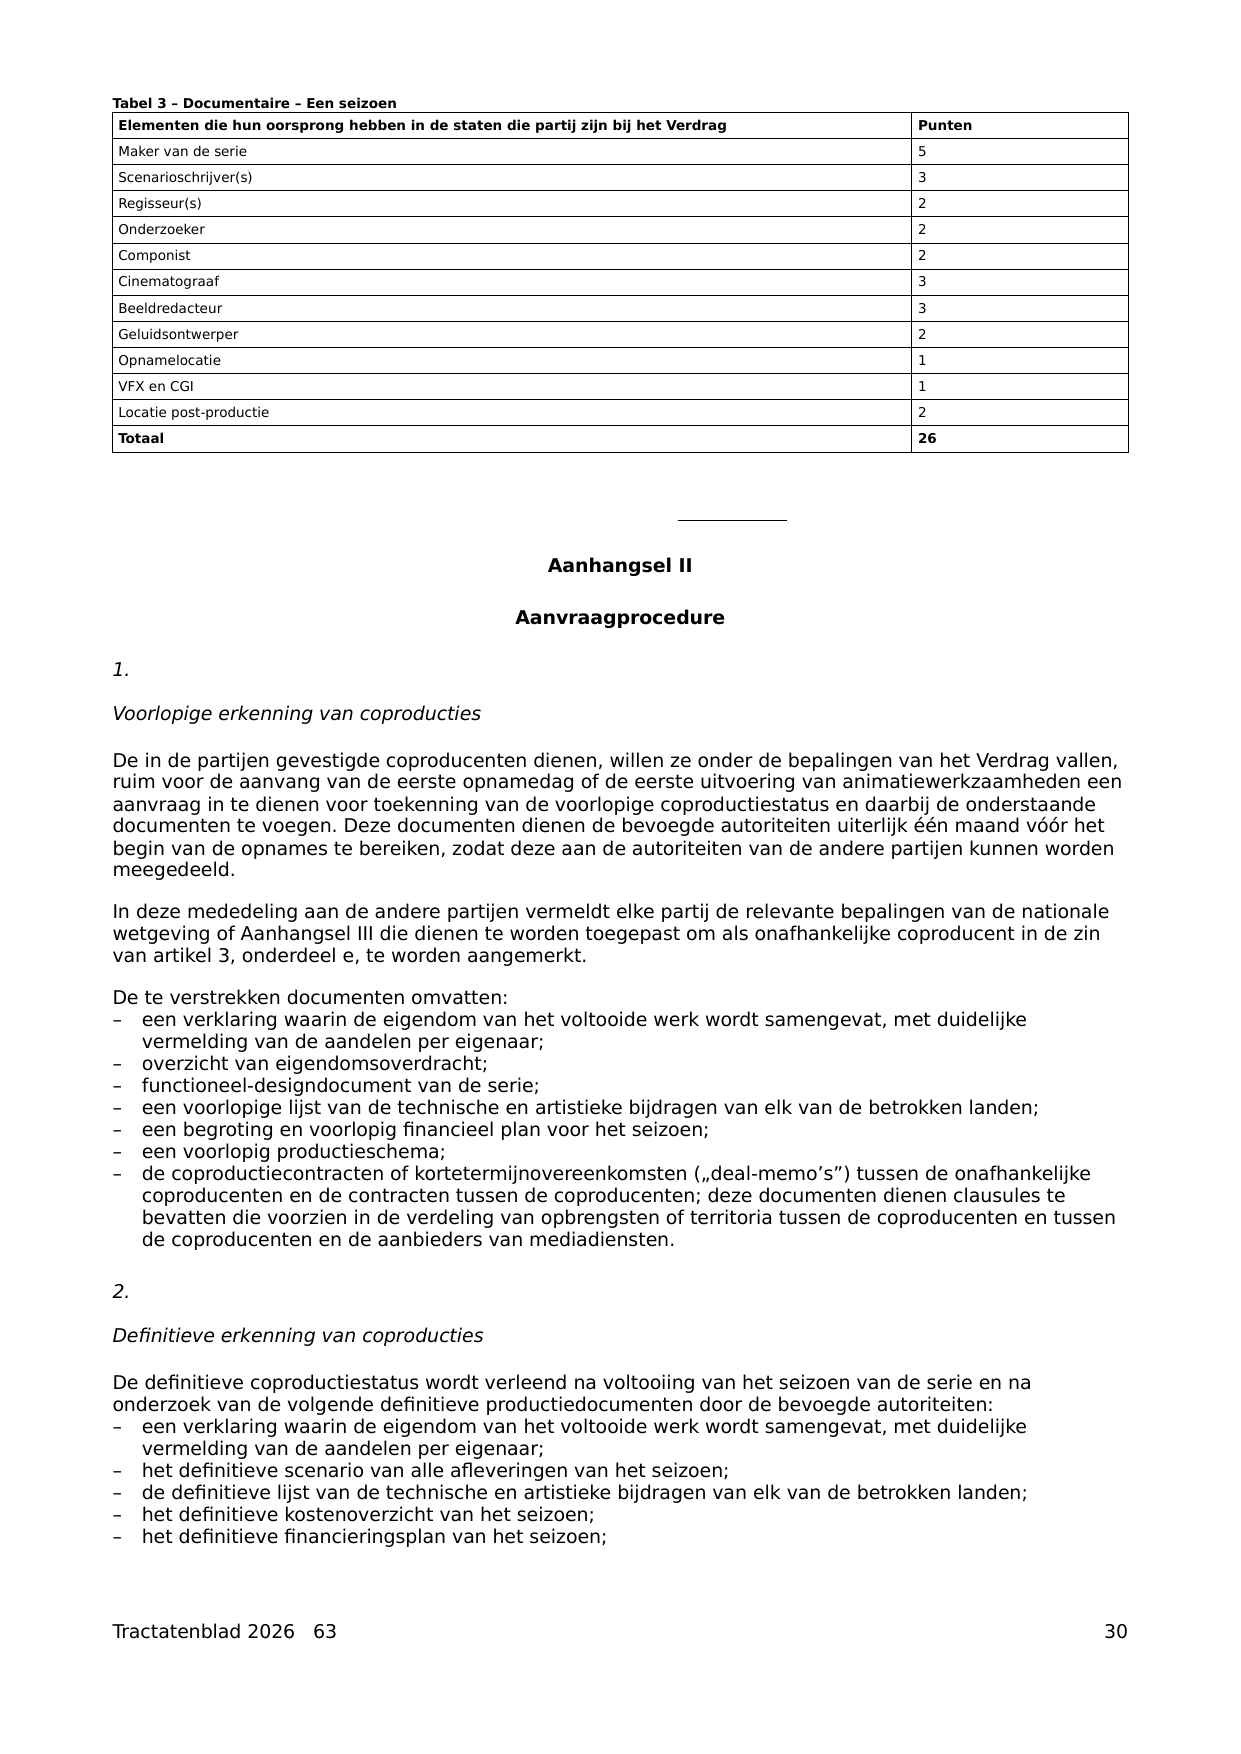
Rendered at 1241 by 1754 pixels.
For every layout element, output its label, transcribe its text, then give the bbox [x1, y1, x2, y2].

text De in de partijen gevestigde coproducenten dienen, willen ze onder de bepalingen van het Verdrag vallen, ruim voor de aanvang van de eerste opnamedag of de eerste uitvoering van animatiewerkzaamheden een aanvraag in te dienen voor toekenning van de voorlopige coproductiestatus en daarbij de onderstaande documenten te voegen. Deze documenten dienen de bevoegde autoriteiten uiterlijk één maand vóór het begin van de opnames te bereiken, zodat deze aan de autoriteiten van de andere partijen kunnen worden meegedeeld. [112, 749, 1128, 881]
table_cell 3 [912, 165, 1128, 190]
table_cell 2 [912, 322, 1128, 347]
text – het definitieve kostenoverzicht van het seizoen; [112, 1504, 1128, 1526]
text – het definitieve scenario van alle afleveringen van het seizoen; [112, 1460, 1128, 1482]
table_cell Componist [113, 244, 911, 268]
table_cell Opnamelocatie [113, 348, 911, 373]
table_cell Cinematograaf [113, 270, 911, 295]
text – een voorlopig productieschema; [112, 1141, 1128, 1163]
table_header Tabel 3 – Documentaire – Een seizoen [112, 96, 1128, 112]
table_cell Elementen die hun oorsprong hebben in de staten die partij zijn bij het Verdrag [113, 113, 911, 138]
text – een begroting en voorlopig financieel plan voor het seizoen; [112, 1119, 1128, 1141]
table_cell 2 [912, 400, 1128, 425]
table_cell Totaal [113, 426, 911, 452]
text – de coproductiecontracten of kortetermijnovereenkomsten („deal-memo’s”) tussen de onafhankelijke coproducenten en de contracten tussen de coproducenten; deze documenten dienen clausules te bevatten die voorzien in de verdeling van opbrengsten of territoria tussen de coproducenten en tussen de coproducenten en de aanbieders van mediadiensten. [112, 1163, 1128, 1251]
table_cell Punten [912, 113, 1128, 138]
table_cell Scenarioschrijver(s) [113, 165, 911, 190]
table_cell Geluidsontwerper [113, 322, 911, 347]
text – een verklaring waarin de eigendom van het voltooide werk wordt samengevat, met duidelijke vermelding van de aandelen per eigenaar; [112, 1416, 1128, 1460]
table_cell 1 [912, 348, 1128, 373]
table_cell Onderzoeker [113, 217, 911, 242]
text De definitieve coproductiestatus wordt verleend na voltooiing van het seizoen van de serie en na onderzoek van de volgende definitieve productiedocumenten door de bevoegde autoriteiten: [112, 1372, 1128, 1416]
text In deze mededeling aan de andere partijen vermeldt elke partij de relevante bepalingen van de nationale wetgeving of Aanhangsel III die dienen te worden toegepast om als onafhankelijke coproducent in de zin van artikel 3, onderdeel e, te worden aangemerkt. [112, 901, 1128, 967]
text – de definitieve lijst van de technische en artistieke bijdragen van elk van de betrokken landen; [112, 1482, 1128, 1504]
subtitle Aanhangsel II [112, 554, 1128, 577]
table_cell 26 [912, 426, 1128, 452]
table_cell Maker van de serie [113, 139, 911, 164]
subtitle 1. Voorlopige erkenning van coproducties [112, 658, 1128, 724]
table_cell 5 [912, 139, 1128, 164]
table_cell 2 [912, 217, 1128, 242]
text – een verklaring waarin de eigendom van het voltooide werk wordt samengevat, met duidelijke vermelding van de aandelen per eigenaar; [112, 1009, 1128, 1053]
text – functioneel-designdocument van de serie; [112, 1075, 1128, 1097]
subtitle 2. Definitieve erkenning van coproducties [112, 1281, 1128, 1347]
text De te verstrekken documenten omvatten: [112, 987, 1128, 1009]
table_cell 2 [912, 244, 1128, 268]
text – het definitieve financieringsplan van het seizoen; [112, 1526, 1128, 1548]
table_cell 1 [912, 374, 1128, 399]
table_cell 3 [912, 270, 1128, 295]
table_cell Locatie post-productie [113, 400, 911, 425]
text – een voorlopige lijst van de technische en artistieke bijdragen van elk van de betrokken landen; [112, 1097, 1128, 1119]
table_cell 3 [912, 296, 1128, 321]
table_cell VFX en CGI [113, 374, 911, 399]
table_cell Beeldredacteur [113, 296, 911, 321]
subtitle Aanvraagprocedure [112, 607, 1128, 628]
table_cell 2 [912, 191, 1128, 216]
table_cell Regisseur(s) [113, 191, 911, 216]
text – overzicht van eigendomsoverdracht; [112, 1053, 1128, 1075]
